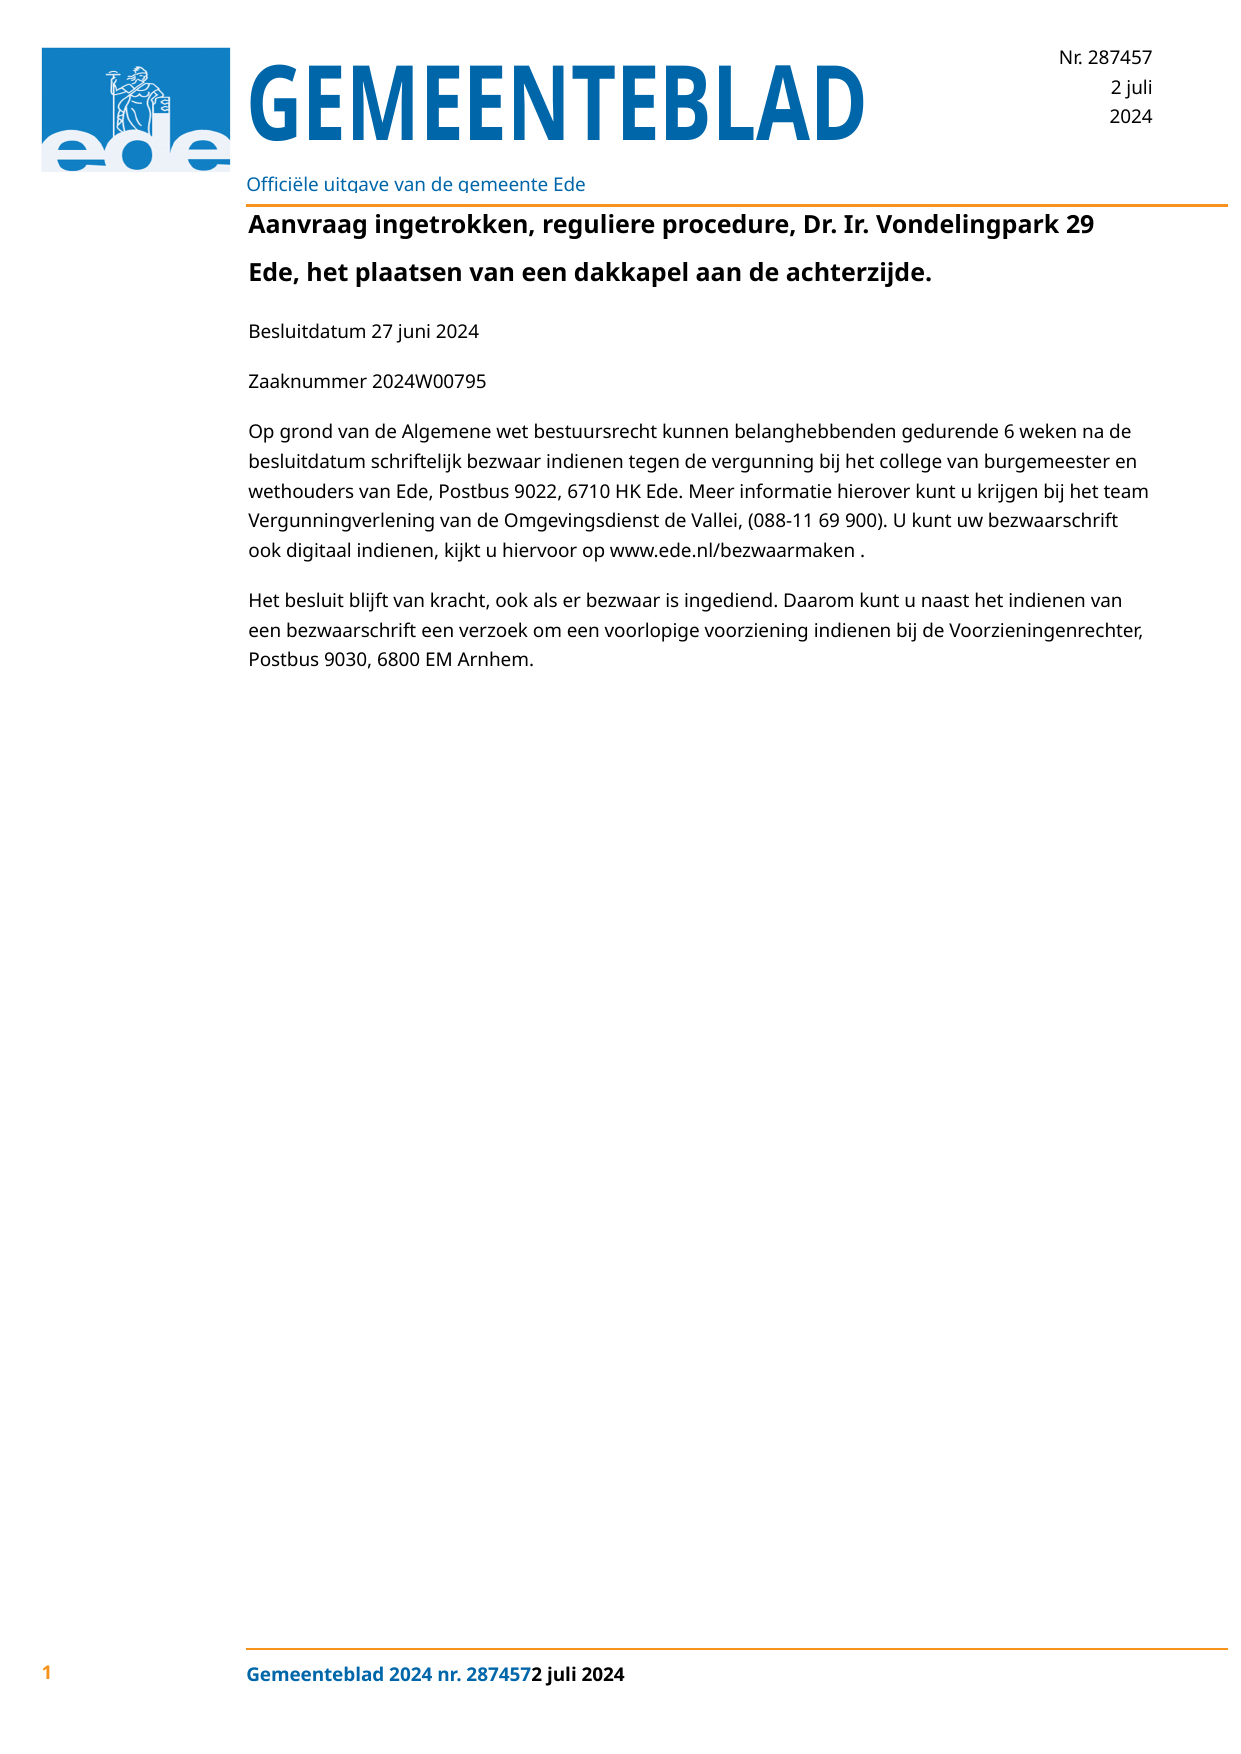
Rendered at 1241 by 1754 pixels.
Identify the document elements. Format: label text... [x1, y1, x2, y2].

text Zaaknummer 2024W00795 [248, 368, 1152, 394]
text Besluitdatum 27 juni 2024 [248, 318, 1152, 344]
text Het besluit blijft van kracht, ook als er bezwaar is ingediend. Daarom kunt u naast het indienen van een bezwaarschrift een verzoek om een voorlopige voorziening indienen bij de Voorzieningenrechter, Postbus 9030, 6800 EM Arnhem. [248, 587, 1152, 672]
text Op grond van de Algemene wet bestuursrecht kunnen belanghebbenden gedurende 6 weken na de besluitdatum schriftelijk bezwaar indienen tegen de vergunning bij het college van burgemeester en wethouders van Ede, Postbus 9022, 6710 HK Ede. Meer informatie hierover kunt u krijgen bij het team Vergunningverlening van de Omgevingsdienst de Vallei, (088-11 69 900). U kunt uw bezwaarschrift ook digitaal indienen, kijkt u hiervoor op www.ede.nl/bezwaarmaken . [248, 419, 1152, 563]
text Aanvraag ingetrokken, reguliere procedure, Dr. Ir. Vondelingpark 29 Ede, het plaatsen van een dakkapel aan de achterzijde. [248, 207, 1152, 288]
picture [41, 47, 231, 172]
